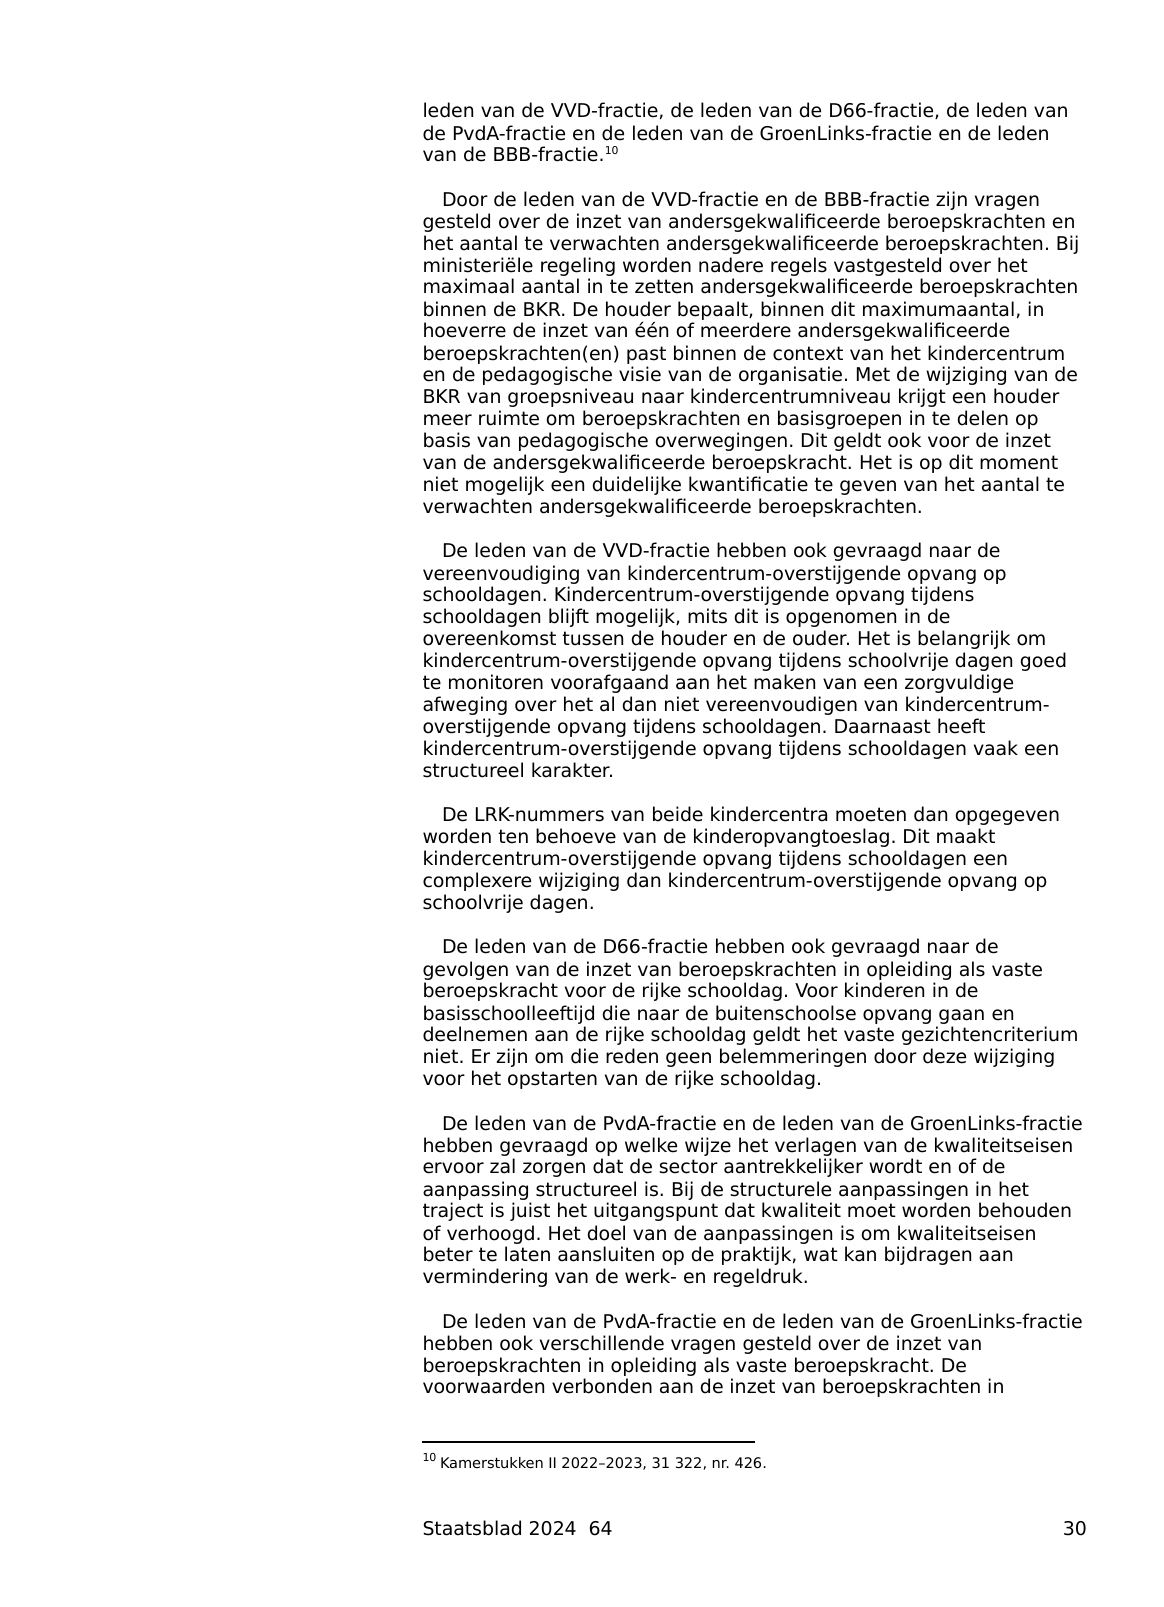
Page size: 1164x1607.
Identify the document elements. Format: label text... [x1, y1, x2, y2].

text De leden van de D66-fractie hebben ook gevraagd naar de gevolgen van de inzet van beroepskrachten in opleiding als vaste beroepskracht voor de rijke schooldag. Voor kinderen in de basisschoolleeftijd die naar de buitenschoolse opvang gaan en deelnemen aan de rijke schooldag geldt het vaste gezichtencriterium niet. Er zijn om die reden geen belemmeringen door deze wijziging voor het opstarten van de rijke schooldag. [422, 936, 1087, 1090]
text Door de leden van de VVD-fractie en de BBB-fractie zijn vragen gesteld over de inzet van andersgekwalificeerde beroepskrachten en het aantal te verwachten andersgekwalificeerde beroepskrachten. Bij ministeriële regeling worden nadere regels vastgesteld over het maximaal aantal in te zetten andersgekwalificeerde beroepskrachten binnen de BKR. De houder bepaalt, binnen dit maximumaantal, in hoeverre de inzet van één of meerdere andersgekwalificeerde beroepskrachten(en) past binnen de context van het kindercentrum en de pedagogische visie van de organisatie. Met de wijziging van de BKR van groepsniveau naar kindercentrumniveau krijgt een houder meer ruimte om beroepskrachten en basisgroepen in te delen op basis van pedagogische overwegingen. Dit geldt ook voor de inzet van de andersgekwalificeerde beroepskracht. Het is op dit moment niet mogelijk een duidelijke kwantificatie te geven van het aantal te verwachten andersgekwalificeerde beroepskrachten. [422, 188, 1087, 518]
text De leden van de VVD-fractie hebben ook gevraagd naar de vereenvoudiging van kindercentrum-overstijgende opvang op schooldagen. Kindercentrum-overstijgende opvang tijdens schooldagen blijft mogelijk, mits dit is opgenomen in de overeenkomst tussen de houder en de ouder. Het is belangrijk om kindercentrum-overstijgende opvang tijdens schoolvrije dagen goed te monitoren voorafgaand aan het maken van een zorgvuldige afweging over het al dan niet vereenvoudigen van kindercentrum-overstijgende opvang tijdens schooldagen. Daarnaast heeft kindercentrum-overstijgende opvang tijdens schooldagen vaak een structureel karakter. [422, 540, 1087, 782]
text De leden van de PvdA-fractie en de leden van de GroenLinks-fractie hebben ook verschillende vragen gesteld over de inzet van beroepskrachten in opleiding als vaste beroepskracht. De voorwaarden verbonden aan de inzet van beroepskrachten in [422, 1311, 1087, 1398]
text Kamerstukken II 2022–2023, 31 322, nr. 426. [422, 1451, 1087, 1473]
text De leden van de PvdA-fractie en de leden van de GroenLinks-fractie hebben gevraagd op welke wijze het verlagen van de kwaliteitseisen ervoor zal zorgen dat de sector aantrekkelijker wordt en of de aanpassing structureel is. Bij de structurele aanpassingen in het traject is juist het uitgangspunt dat kwaliteit moet worden behouden of verhoogd. Het doel van de aanpassingen is om kwaliteitseisen beter te laten aansluiten op de praktijk, wat kan bijdragen aan vermindering van de werk- en regeldruk. [422, 1112, 1087, 1288]
text leden van de VVD-fractie, de leden van de D66-fractie, de leden van de PvdA-fractie en de leden van de GroenLinks-fractie en de leden van de BBB-fractie. [422, 100, 1087, 166]
text De LRK-nummers van beide kindercentra moeten dan opgegeven worden ten behoeve van de kinderopvangtoeslag. Dit maakt kindercentrum-overstijgende opvang tijdens schooldagen een complexere wijziging dan kindercentrum-overstijgende opvang op schoolvrije dagen. [422, 804, 1087, 914]
